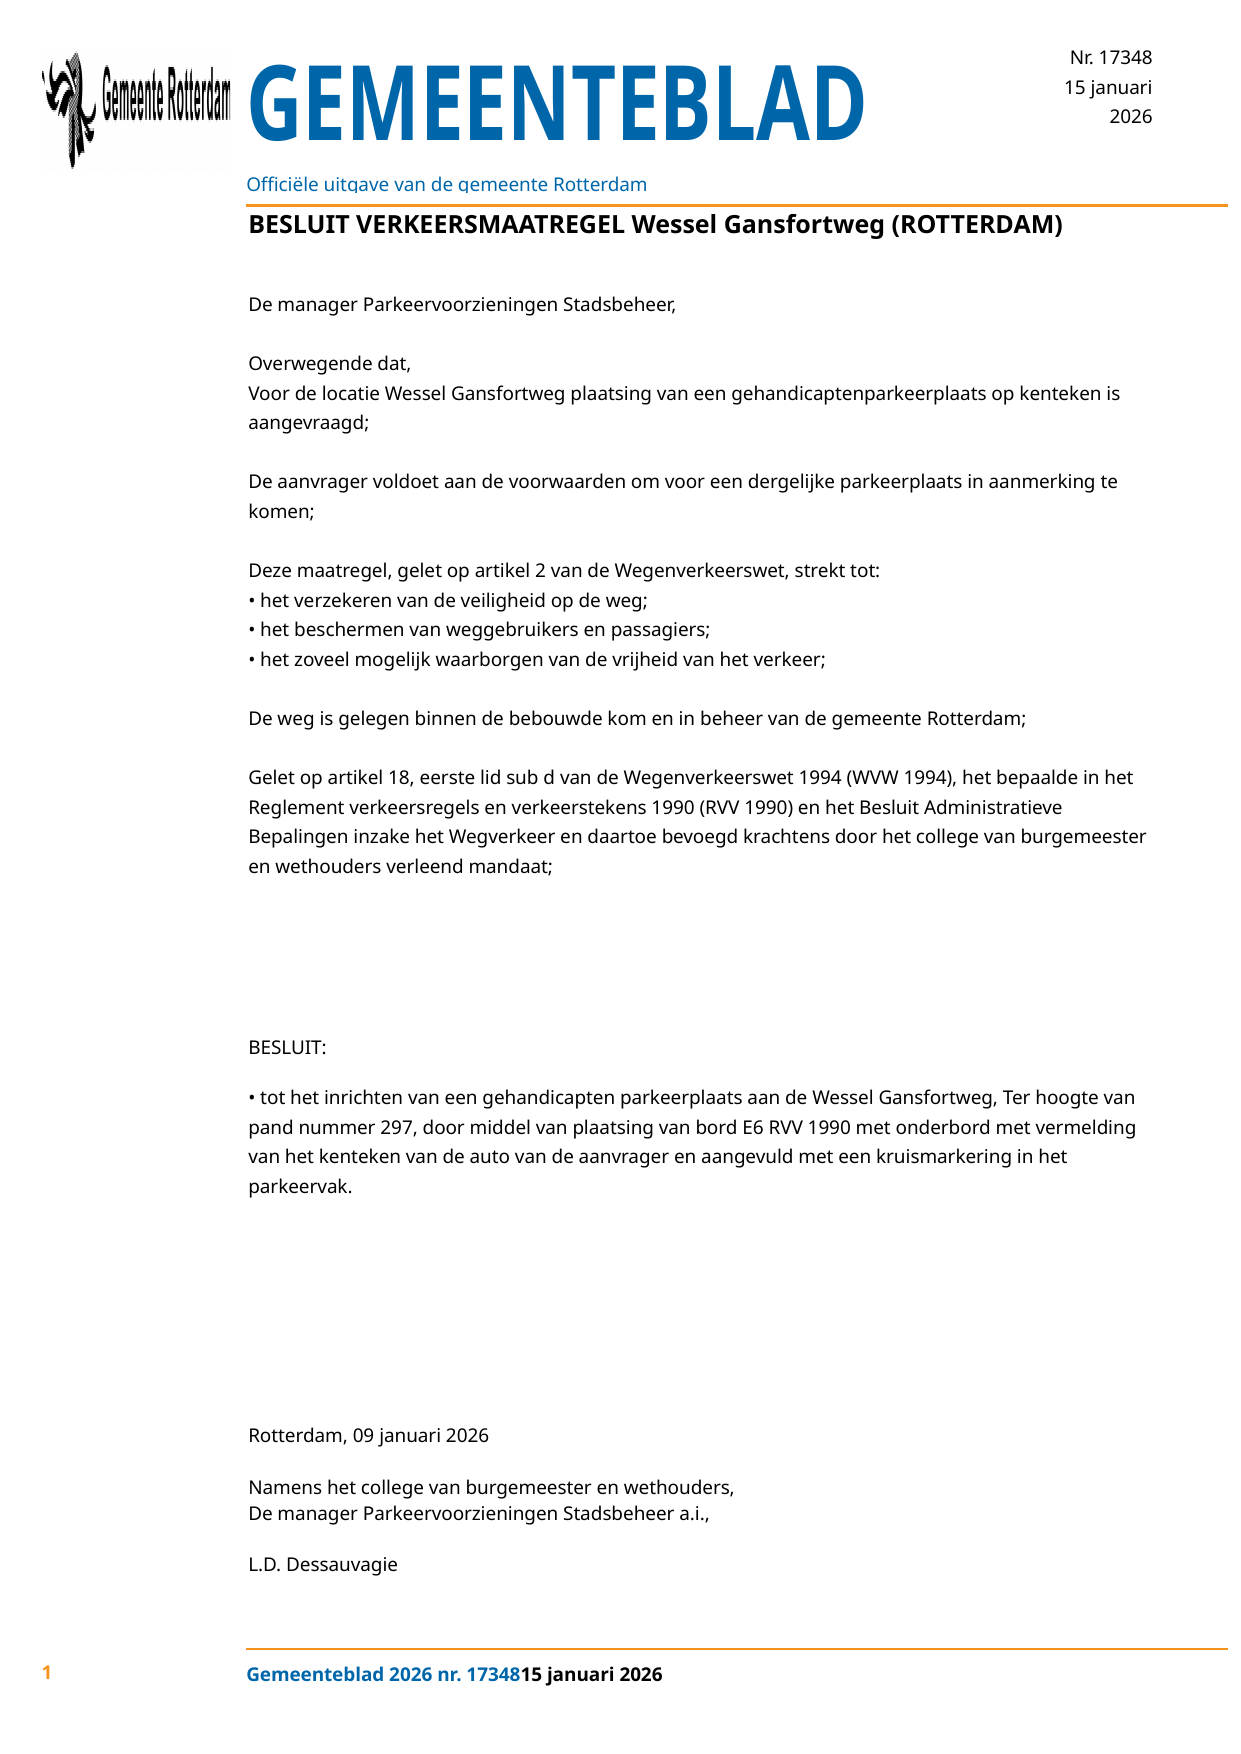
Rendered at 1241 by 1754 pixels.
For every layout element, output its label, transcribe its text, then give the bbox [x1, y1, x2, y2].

text • het verzekeren van de veiligheid op de weg; [248, 587, 1152, 613]
text De aanvrager voldoet aan de voorwaarden om voor een dergelijke parkeerplaats in aanmerking te komen; [248, 468, 1152, 524]
text Deze maatregel, gelet op artikel 2 van de Wegenverkeerswet, strekt tot: [248, 557, 1152, 583]
text L.D. Dessauvagie [248, 1551, 1152, 1577]
text Gelet op artikel 18, eerste lid sub d van de Wegenverkeerswet 1994 (WVW 1994), het bepaalde in het Reglement verkeersregels en verkeerstekens 1990 (RVV 1990) en het Besluit Administratieve Bepalingen inzake het Wegverkeer en daartoe bevoegd krachtens door het college van burgemeester en wethouders verleend mandaat; [248, 764, 1152, 879]
text Overwegende dat, [248, 350, 1152, 376]
text • het beschermen van weggebruikers en passagiers; [248, 616, 1152, 642]
text Voor de locatie Wessel Gansfortweg plaatsing van een gehandicaptenparkeerplaats op kenteken is aangevraagd; [248, 380, 1152, 435]
text • tot het inrichten van een gehandicapten parkeerplaats aan de Wessel Gansfortweg, Ter hoogte van pand nummer 297, door middel van plaatsing van bord E6 RVV 1990 met onderbord met vermelding van het kenteken van de auto van de aanvrager en aangevuld met een kruismarkering in het parkeervak. [248, 1084, 1152, 1199]
text De manager Parkeervoorzieningen Stadsbeheer, [248, 291, 1152, 317]
text De manager Parkeervoorzieningen Stadsbeheer a.i., [248, 1500, 1152, 1526]
text BESLUIT: [248, 1034, 1152, 1060]
picture [41, 47, 231, 172]
text BESLUIT VERKEERSMAATREGEL Wessel Gansfortweg (ROTTERDAM) [248, 207, 1152, 241]
text Namens het college van burgemeester en wethouders, [248, 1474, 1152, 1500]
text Rotterdam, 09 januari 2026 [248, 1423, 1152, 1448]
text • het zoveel mogelijk waarborgen van de vrijheid van het verkeer; [248, 646, 1152, 672]
text De weg is gelegen binnen de bebouwde kom en in beheer van de gemeente Rotterdam; [248, 705, 1152, 731]
